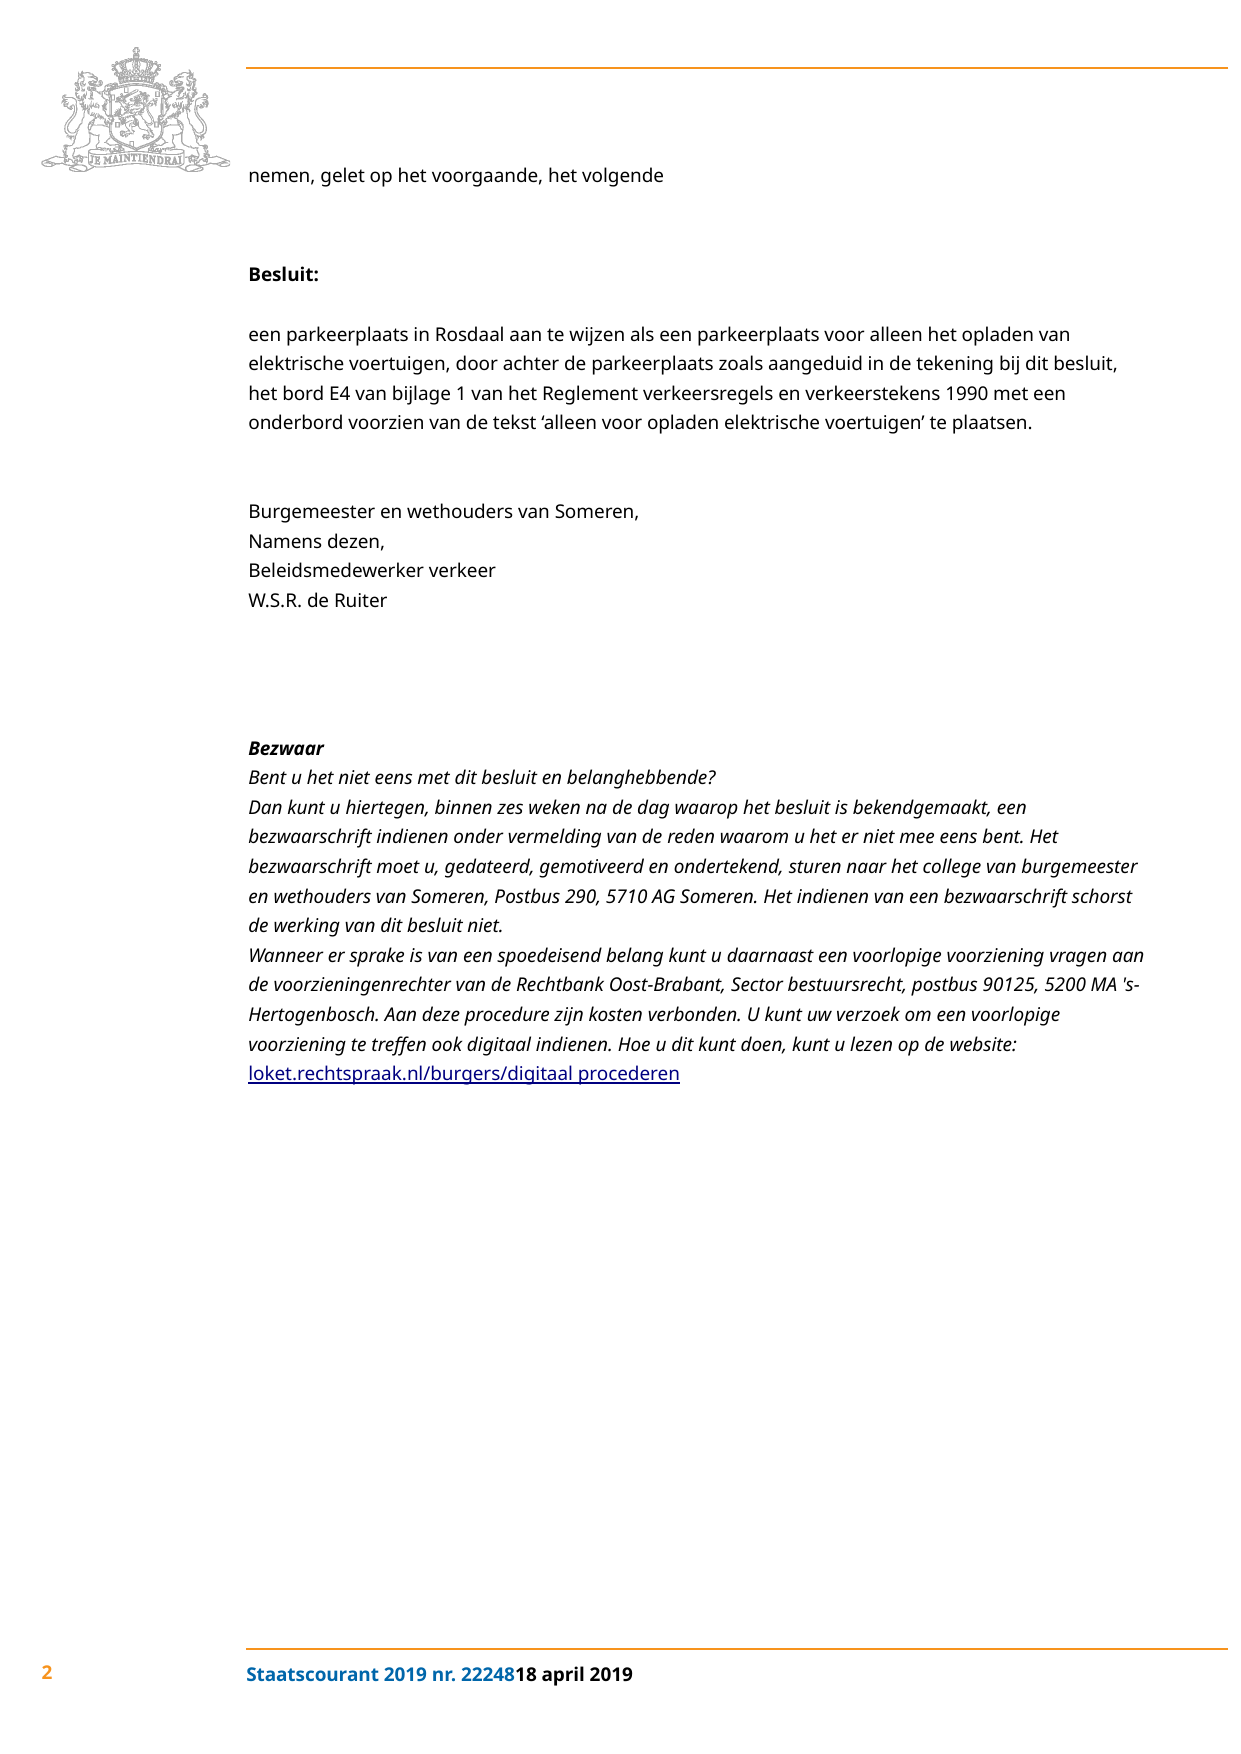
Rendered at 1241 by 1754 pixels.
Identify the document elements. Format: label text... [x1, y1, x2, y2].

text Burgemeester en wethouders van Someren, [248, 498, 1152, 524]
text loket.rechtspraak.nl/burgers/digitaal procederen [248, 1060, 1152, 1086]
text Bent u het niet eens met dit besluit en belanghebbende? [248, 764, 1152, 790]
picture [41, 47, 231, 172]
text Bezwaar [248, 735, 1152, 761]
text een parkeerplaats in Rosdaal aan te wijzen als een parkeerplaats voor alleen het opladen van elektrische voertuigen, door achter de parkeerplaats zoals aangeduid in de tekening bij dit besluit, het bord E4 van bijlage 1 van het Reglement verkeersregels en verkeerstekens 1990 met een onderbord voorzien van de tekst ‘alleen voor opladen elektrische voertuigen’ te plaatsen. [248, 321, 1152, 435]
text Namens dezen, [248, 528, 1152, 554]
text W.S.R. de Ruiter [248, 587, 1152, 613]
text Wanneer er sprake is van een spoedeisend belang kunt u daarnaast een voorlopige voorziening vragen aan de voorzieningenrechter van de Rechtbank Oost-Brabant, Sector bestuursrecht, postbus 90125, 5200 MA 's-Hertogenbosch. Aan deze procedure zijn kosten verbonden. U kunt uw verzoek om een voorlopige voorziening te treffen ook digitaal indienen. Hoe u dit kunt doen, kunt u lezen op de website: [248, 942, 1152, 1057]
text Beleidsmedewerker verkeer [248, 557, 1152, 583]
text Dan kunt u hiertegen, binnen zes weken na de dag waarop het besluit is bekendgemaakt, een bezwaarschrift indienen onder vermelding van de reden waarom u het er niet mee eens bent. Het bezwaarschrift moet u, gedateerd, gemotiveerd en ondertekend, sturen naar het college van burgemeester en wethouders van Someren, Postbus 290, 5710 AG Someren. Het indienen van een bezwaarschrift schorst de werking van dit besluit niet. [248, 794, 1152, 938]
text nemen, gelet op het voorgaande, het volgende [248, 162, 1152, 188]
text Besluit: [248, 262, 1152, 287]
